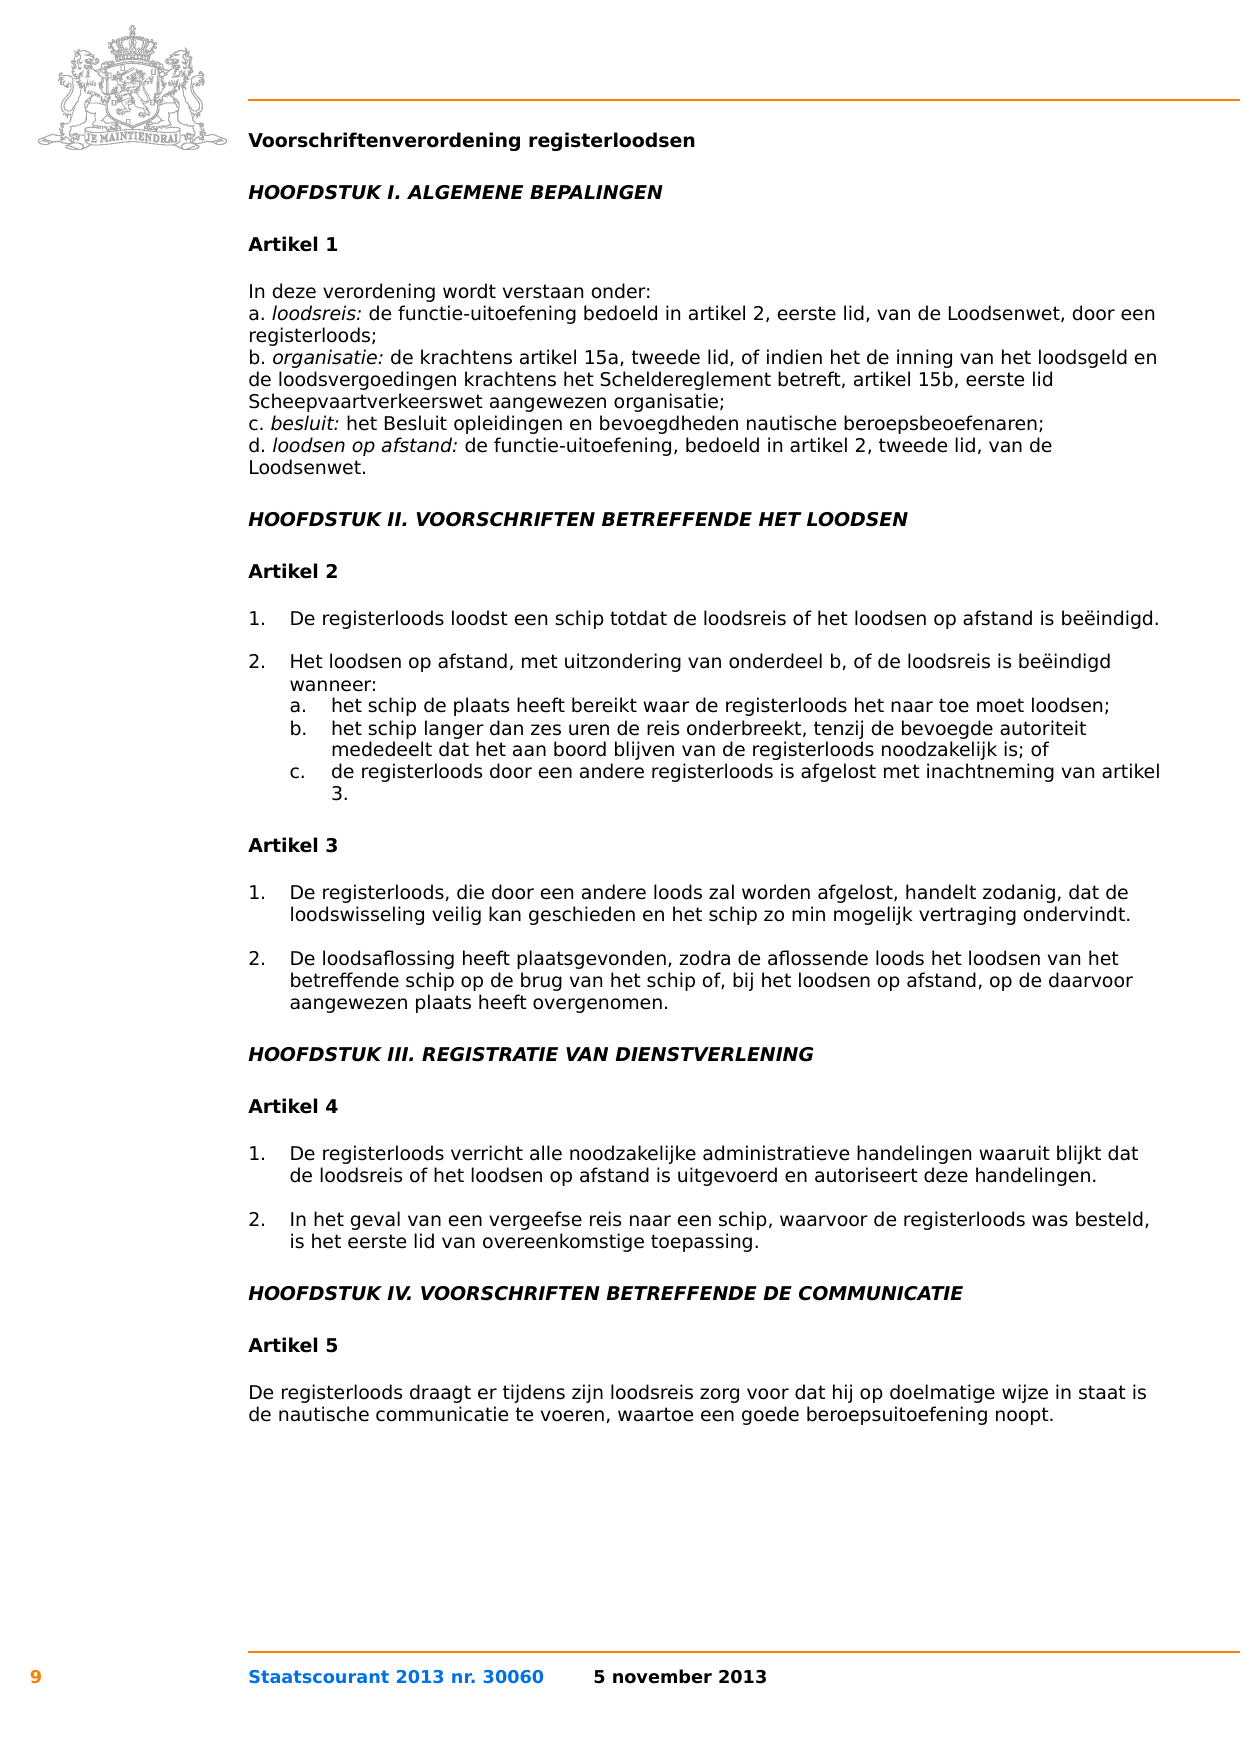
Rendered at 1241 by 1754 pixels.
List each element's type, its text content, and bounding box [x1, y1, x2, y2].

subtitle Artikel 3 [248, 835, 1163, 857]
text a. het schip de plaats heeft bereikt waar de registerloods het naar toe moet loodsen; [289, 695, 1163, 717]
text c. de registerloods door een andere registerloods is afgelost met inachtneming van artikel 3. [289, 761, 1163, 805]
subtitle HOOFDSTUK III. REGISTRATIE VAN DIENSTVERLENING [248, 1044, 1163, 1066]
text 2. Het loodsen op afstand, met uitzondering van onderdeel b, of de loodsreis is beëindigd wanneer: [248, 651, 1163, 695]
subtitle Artikel 2 [248, 561, 1163, 583]
subtitle HOOFDSTUK II. VOORSCHRIFTEN BETREFFENDE HET LOODSEN [248, 509, 1163, 531]
text De registerloods draagt er tijdens zijn loodsreis zorg voor dat hij op doelmatige wijze in staat is de nautische communicatie te voeren, waartoe een goede beroepsuitoefening noopt. [248, 1382, 1163, 1426]
picture [38, 25, 227, 150]
subtitle Artikel 4 [248, 1096, 1163, 1118]
text 1. De registerloods loodst een schip totdat de loodsreis of het loodsen op afstand is beëindigd. [248, 608, 1163, 629]
text 2. In het geval van een vergeefse reis naar een schip, waarvoor de registerloods was besteld, is het eerste lid van overeenkomstige toepassing. [248, 1209, 1163, 1253]
text b. organisatie: de krachtens artikel 15a, tweede lid, of indien het de inning van het loodsgeld en de loodsvergoedingen krachtens het Scheldereglement betreft, artikel 15b, eerste lid Scheepvaartverkeerswet aangewezen organisatie; [248, 347, 1163, 413]
text c. besluit: het Besluit opleidingen en bevoegdheden nautische beroepsbeoefenaren; [248, 413, 1163, 435]
text 1. De registerloods, die door een andere loods zal worden afgelost, handelt zodanig, dat de loodswisseling veilig kan geschieden en het schip zo min mogelijk vertraging ondervindt. [248, 882, 1163, 926]
text 2. De loodsaflossing heeft plaatsgevonden, zodra de aflossende loods het loodsen van het betreffende schip op de brug van het schip of, bij het loodsen op afstand, op de daarvoor aangewezen plaats heeft overgenomen. [248, 948, 1163, 1014]
subtitle Artikel 5 [248, 1335, 1163, 1357]
text 1. De registerloods verricht alle noodzakelijke administratieve handelingen waaruit blijkt dat de loodsreis of het loodsen op afstand is uitgevoerd en autoriseert deze handelingen. [248, 1143, 1163, 1187]
subtitle Artikel 1 [248, 234, 1163, 256]
subtitle Voorschriftenverordening registerloodsen [248, 130, 1163, 152]
subtitle HOOFDSTUK I. ALGEMENE BEPALINGEN [248, 182, 1163, 204]
text In deze verordening wordt verstaan onder: [248, 281, 1163, 303]
text a. loodsreis: de functie-uitoefening bedoeld in artikel 2, eerste lid, van de Loodsenwet, door een registerloods; [248, 303, 1163, 347]
text d. loodsen op afstand: de functie-uitoefening, bedoeld in artikel 2, tweede lid, van de Loodsenwet. [248, 435, 1163, 479]
subtitle HOOFDSTUK IV. VOORSCHRIFTEN BETREFFENDE DE COMMUNICATIE [248, 1283, 1163, 1305]
text b. het schip langer dan zes uren de reis onderbreekt, tenzij de bevoegde autoriteit mededeelt dat het aan boord blijven van de registerloods noodzakelijk is; of [289, 717, 1163, 761]
